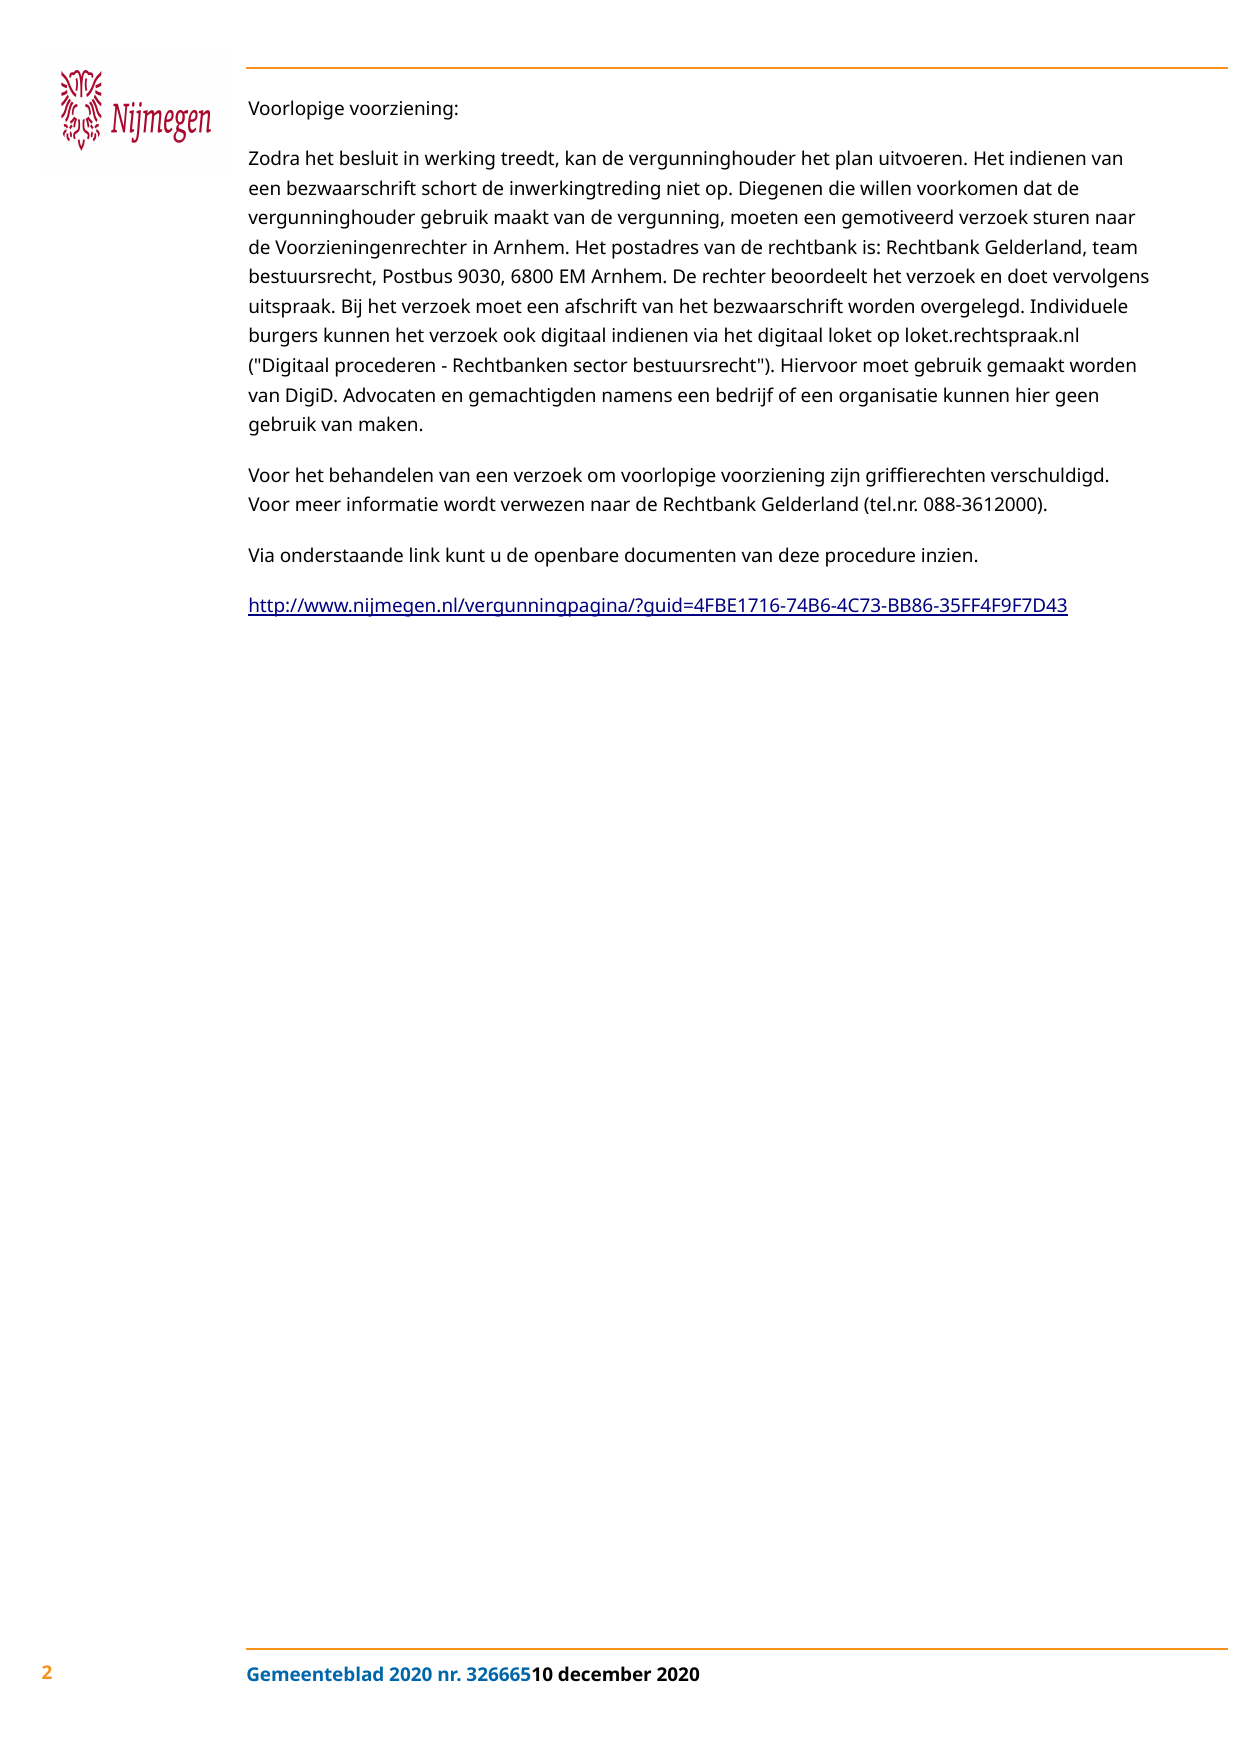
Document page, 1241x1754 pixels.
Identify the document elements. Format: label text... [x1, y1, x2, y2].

text Via onderstaande link kunt u de openbare documenten van deze procedure inzien. [248, 542, 1152, 568]
picture [41, 47, 231, 172]
text http://www.nijmegen.nl/vergunningpagina/?guid=4FBE1716-74B6-4C73-BB86-35FF4F9F7D43 [248, 592, 1152, 618]
text Voorlopige voorziening: [248, 95, 1152, 121]
text Voor het behandelen van een verzoek om voorlopige voorziening zijn griffierechten verschuldigd. Voor meer informatie wordt verwezen naar de Rechtbank Gelderland (tel.nr. 088-3612000). [248, 462, 1152, 517]
text Zodra het besluit in werking treedt, kan de vergunninghouder het plan uitvoeren. Het indienen van een bezwaarschrift schort de inwerkingtreding niet op. Diegenen die willen voorkomen dat de vergunninghouder gebruik maakt van de vergunning, moeten een gemotiveerd verzoek sturen naar de Voorzieningenrechter in Arnhem. Het postadres van de rechtbank is: Rechtbank Gelderland, team bestuursrecht, Postbus 9030, 6800 EM Arnhem. De rechter beoordeelt het verzoek en doet vervolgens uitspraak. Bij het verzoek moet een afschrift van het bezwaarschrift worden overgelegd. Individuele burgers kunnen het verzoek ook digitaal indienen via het digitaal loket op loket.rechtspraak.nl ("Digitaal procederen - Rechtbanken sector bestuursrecht"). Hiervoor moet gebruik gemaakt worden van DigiD. Advocaten en gemachtigden namens een bedrijf of een organisatie kunnen hier geen gebruik van maken. [248, 145, 1152, 437]
